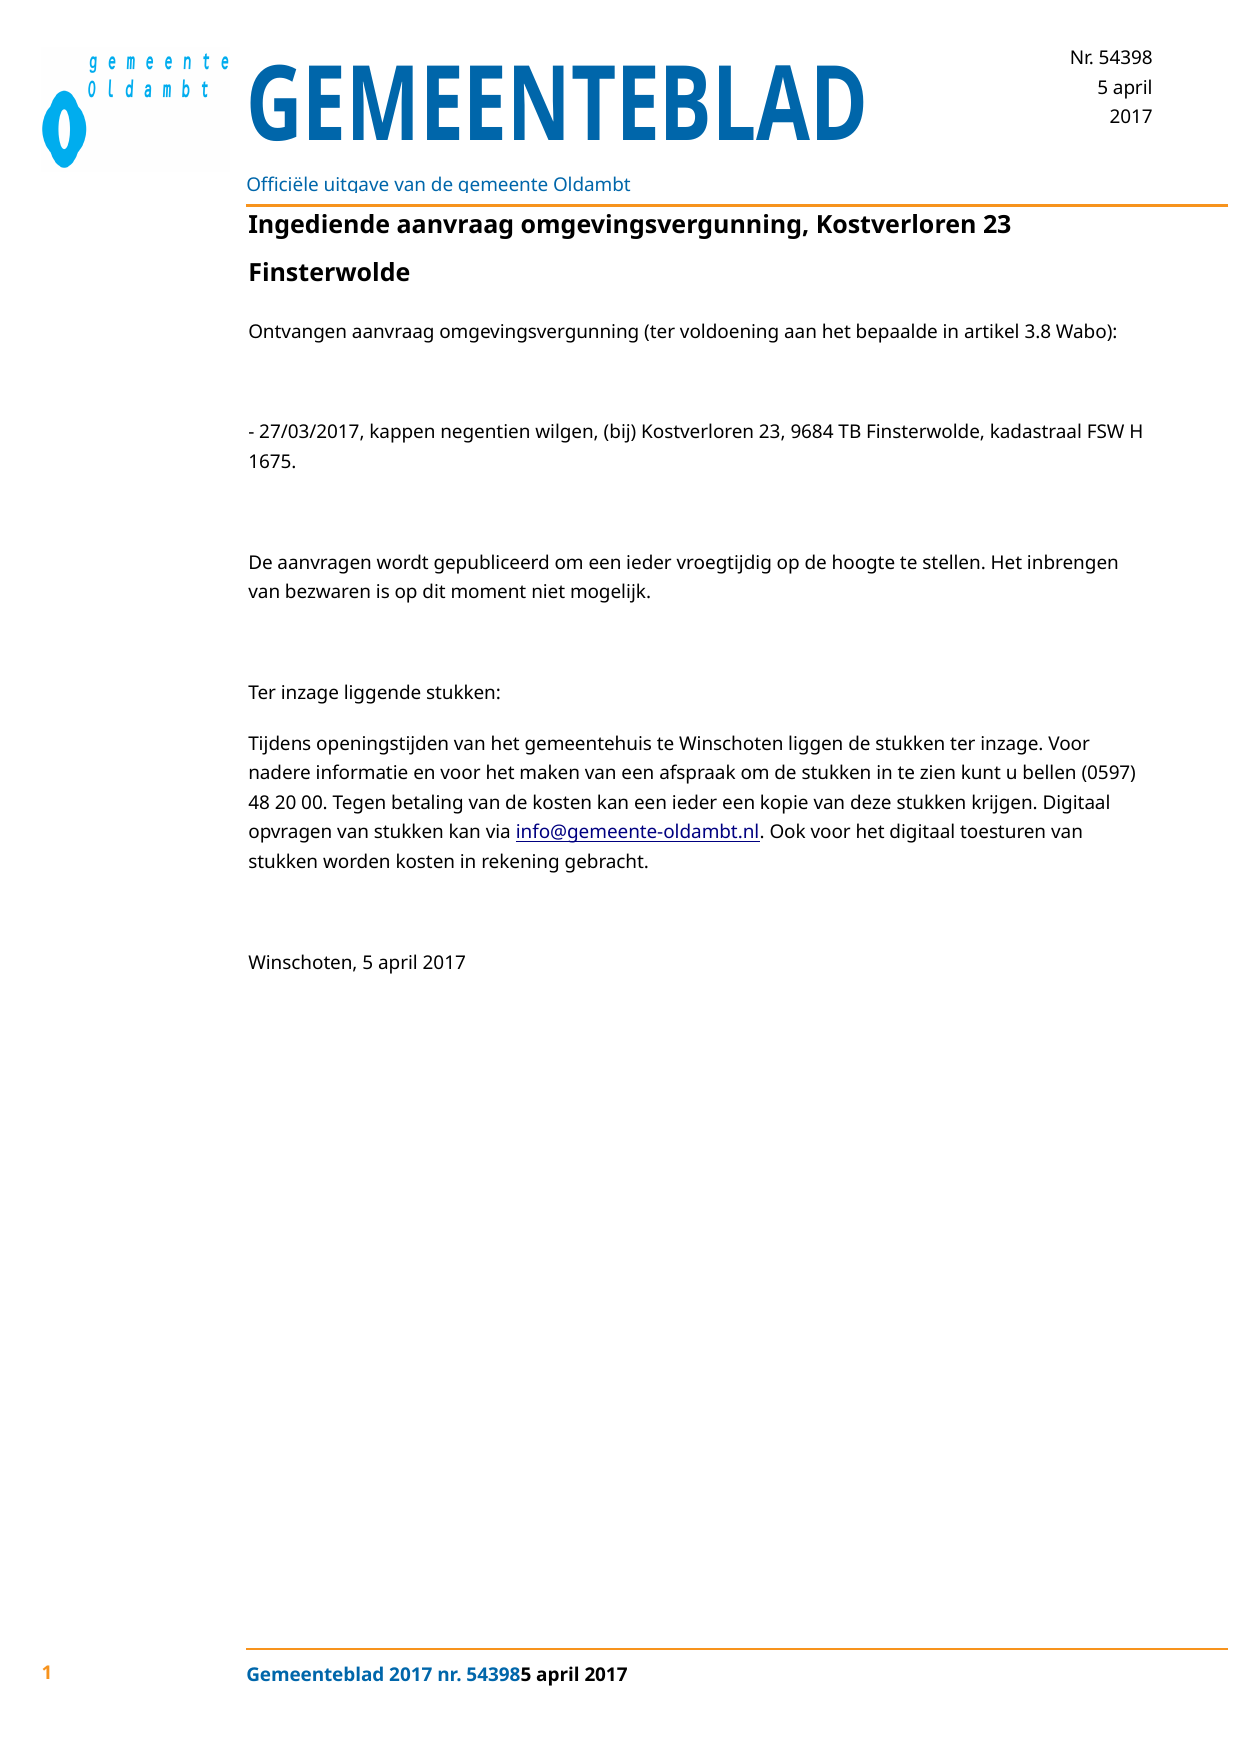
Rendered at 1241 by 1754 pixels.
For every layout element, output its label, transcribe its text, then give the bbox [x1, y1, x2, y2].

text De aanvragen wordt gepubliceerd om een ieder vroegtijdig op de hoogte te stellen. Het inbrengen van bezwaren is op dit moment niet mogelijk. [248, 549, 1152, 604]
text Ingediende aanvraag omgevingsvergunning, Kostverloren 23 Finsterwolde [248, 207, 1152, 288]
text Winschoten, 5 april 2017 [248, 949, 1152, 975]
text Tijdens openingstijden van het gemeentehuis te Winschoten liggen de stukken ter inzage. Voor nadere informatie en voor het maken van een afspraak om de stukken in te zien kunt u bellen (0597) 48 20 00. Tegen betaling van de kosten kan een ieder een kopie van deze stukken krijgen. Digitaal opvragen van stukken kan via info@gemeente-oldambt.nl. Ook voor het digitaal toesturen van stukken worden kosten in rekening gebracht. [248, 730, 1152, 874]
text Ontvangen aanvraag omgevingsvergunning (ter voldoening aan het bepaalde in artikel 3.8 Wabo): [248, 318, 1152, 344]
picture [41, 47, 231, 172]
text Ter inzage liggende stukken: [248, 679, 1152, 705]
text - 27/03/2017, kappen negentien wilgen, (bij) Kostverloren 23, 9684 TB Finsterwolde, kadastraal FSW H 1675. [248, 419, 1152, 474]
